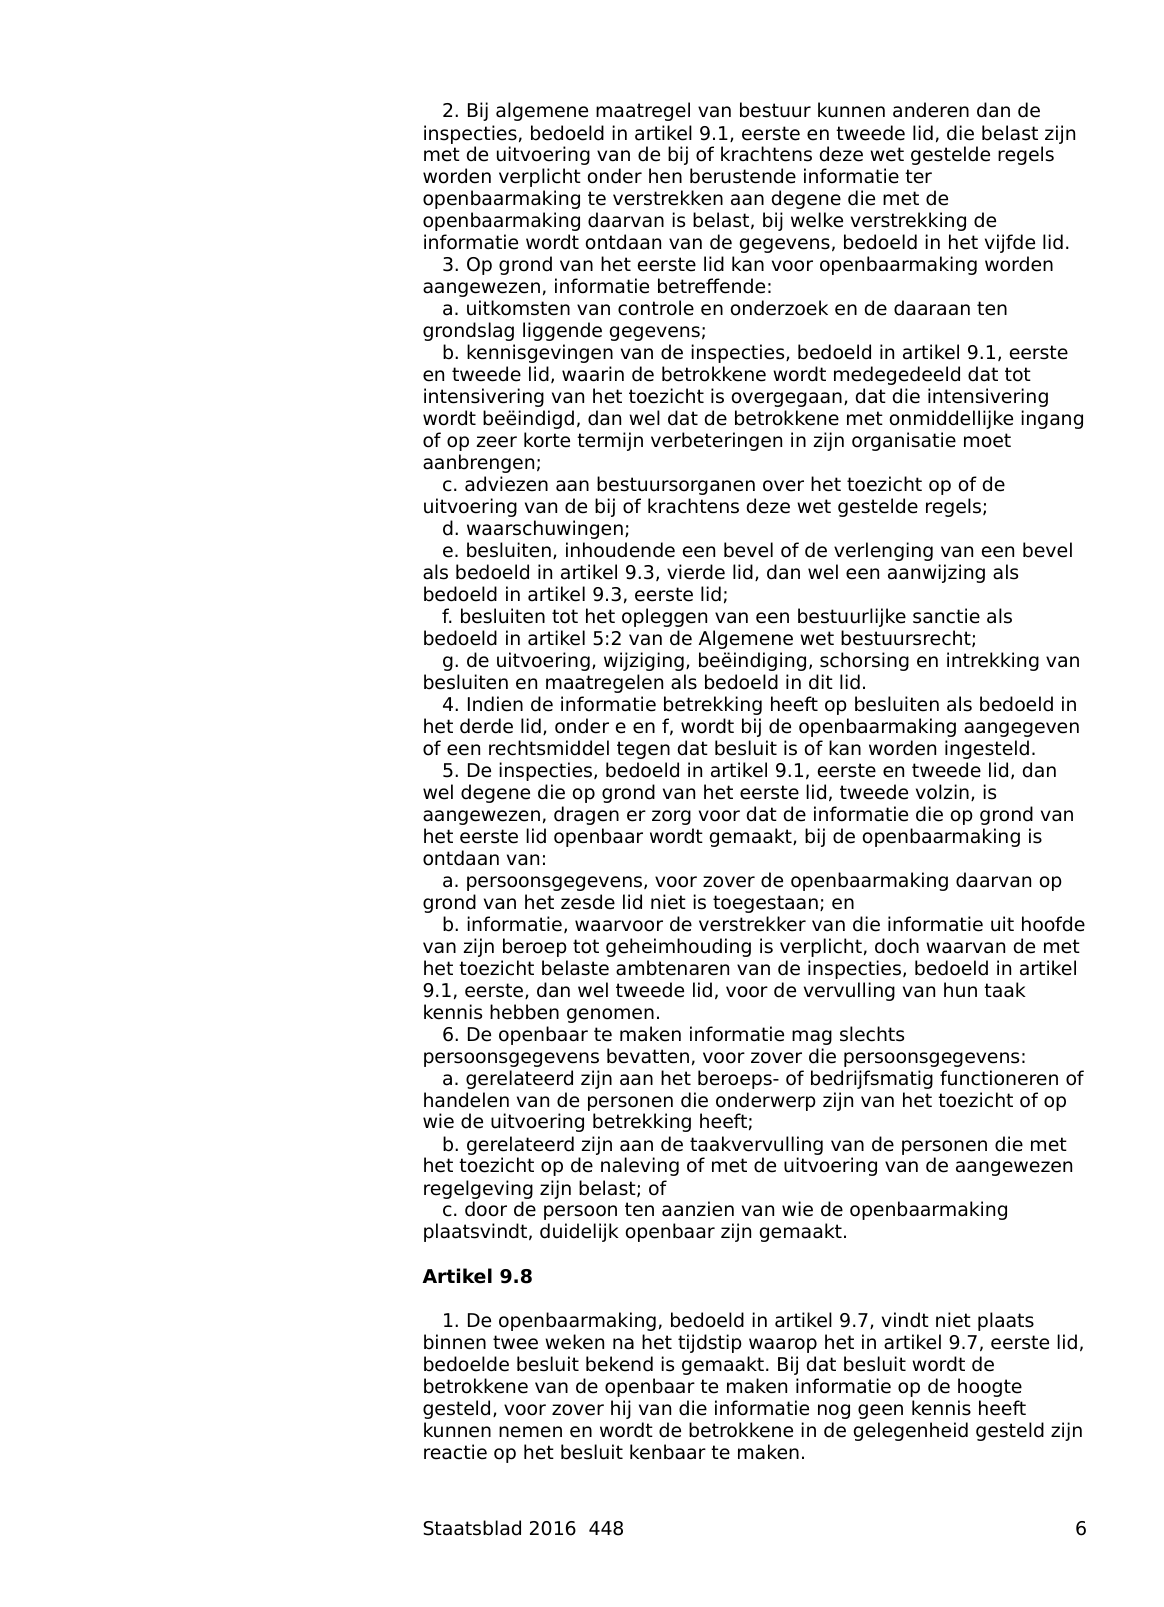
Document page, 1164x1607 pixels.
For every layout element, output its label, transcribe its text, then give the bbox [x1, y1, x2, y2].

text 4. Indien de informatie betrekking heeft op besluiten als bedoeld in het derde lid, onder e en f, wordt bij de openbaarmaking aangegeven of een rechtsmiddel tegen dat besluit is of kan worden ingesteld. [422, 694, 1087, 760]
text d. waarschuwingen; [422, 518, 1087, 540]
text 2. Bij algemene maatregel van bestuur kunnen anderen dan de inspecties, bedoeld in artikel 9.1, eerste en tweede lid, die belast zijn met de uitvoering van de bij of krachtens deze wet gestelde regels worden verplicht onder hen berustende informatie ter openbaarmaking te verstrekken aan degene die met de openbaarmaking daarvan is belast, bij welke verstrekking de informatie wordt ontdaan van de gegevens, bedoeld in het vijfde lid. [422, 100, 1087, 254]
text 6. De openbaar te maken informatie mag slechts persoonsgegevens bevatten, voor zover die persoonsgegevens: [422, 1023, 1087, 1067]
text b. gerelateerd zijn aan de taakvervulling van de personen die met het toezicht op de naleving of met de uitvoering van de aangewezen regelgeving zijn belast; of [422, 1133, 1087, 1199]
text c. door de persoon ten aanzien van wie de openbaarmaking plaatsvindt, duidelijk openbaar zijn gemaakt. [422, 1199, 1087, 1243]
text f. besluiten tot het opleggen van een bestuurlijke sanctie als bedoeld in artikel 5:2 van de Algemene wet bestuursrecht; [422, 606, 1087, 650]
text 1. De openbaarmaking, bedoeld in artikel 9.7, vindt niet plaats binnen twee weken na het tijdstip waarop het in artikel 9.7, eerste lid, bedoelde besluit bekend is gemaakt. Bij dat besluit wordt de betrokkene van de openbaar te maken informatie op de hoogte gesteld, voor zover hij van die informatie nog geen kennis heeft kunnen nemen en wordt de betrokkene in de gelegenheid gesteld zijn reactie op het besluit kenbaar te maken. [422, 1310, 1087, 1463]
text 5. De inspecties, bedoeld in artikel 9.1, eerste en tweede lid, dan wel degene die op grond van het eerste lid, tweede volzin, is aangewezen, dragen er zorg voor dat de informatie die op grond van het eerste lid openbaar wordt gemaakt, bij de openbaarmaking is ontdaan van: [422, 760, 1087, 870]
text a. gerelateerd zijn aan het beroeps- of bedrijfsmatig functioneren of handelen van de personen die onderwerp zijn van het toezicht of op wie de uitvoering betrekking heeft; [422, 1067, 1087, 1133]
text 3. Op grond van het eerste lid kan voor openbaarmaking worden aangewezen, informatie betreffende: [422, 254, 1087, 298]
text a. persoonsgegevens, voor zover de openbaarmaking daarvan op grond van het zesde lid niet is toegestaan; en [422, 870, 1087, 914]
text e. besluiten, inhoudende een bevel of de verlenging van een bevel als bedoeld in artikel 9.3, vierde lid, dan wel een aanwijzing als bedoeld in artikel 9.3, eerste lid; [422, 540, 1087, 606]
text g. de uitvoering, wijziging, beëindiging, schorsing en intrekking van besluiten en maatregelen als bedoeld in dit lid. [422, 650, 1087, 694]
text a. uitkomsten van controle en onderzoek en de daaraan ten grondslag liggende gegevens; [422, 298, 1087, 342]
text c. adviezen aan bestuursorganen over het toezicht op of de uitvoering van de bij of krachtens deze wet gestelde regels; [422, 474, 1087, 518]
text b. kennisgevingen van de inspecties, bedoeld in artikel 9.1, eerste en tweede lid, waarin de betrokkene wordt medegedeeld dat tot intensivering van het toezicht is overgegaan, dat die intensivering wordt beëindigd, dan wel dat de betrokkene met onmiddellijke ingang of op zeer korte termijn verbeteringen in zijn organisatie moet aanbrengen; [422, 342, 1087, 474]
subtitle Artikel 9.8 [422, 1266, 1087, 1287]
text b. informatie, waarvoor de verstrekker van die informatie uit hoofde van zijn beroep tot geheimhouding is verplicht, doch waarvan de met het toezicht belaste ambtenaren van de inspecties, bedoeld in artikel 9.1, eerste, dan wel tweede lid, voor de vervulling van hun taak kennis hebben genomen. [422, 914, 1087, 1023]
